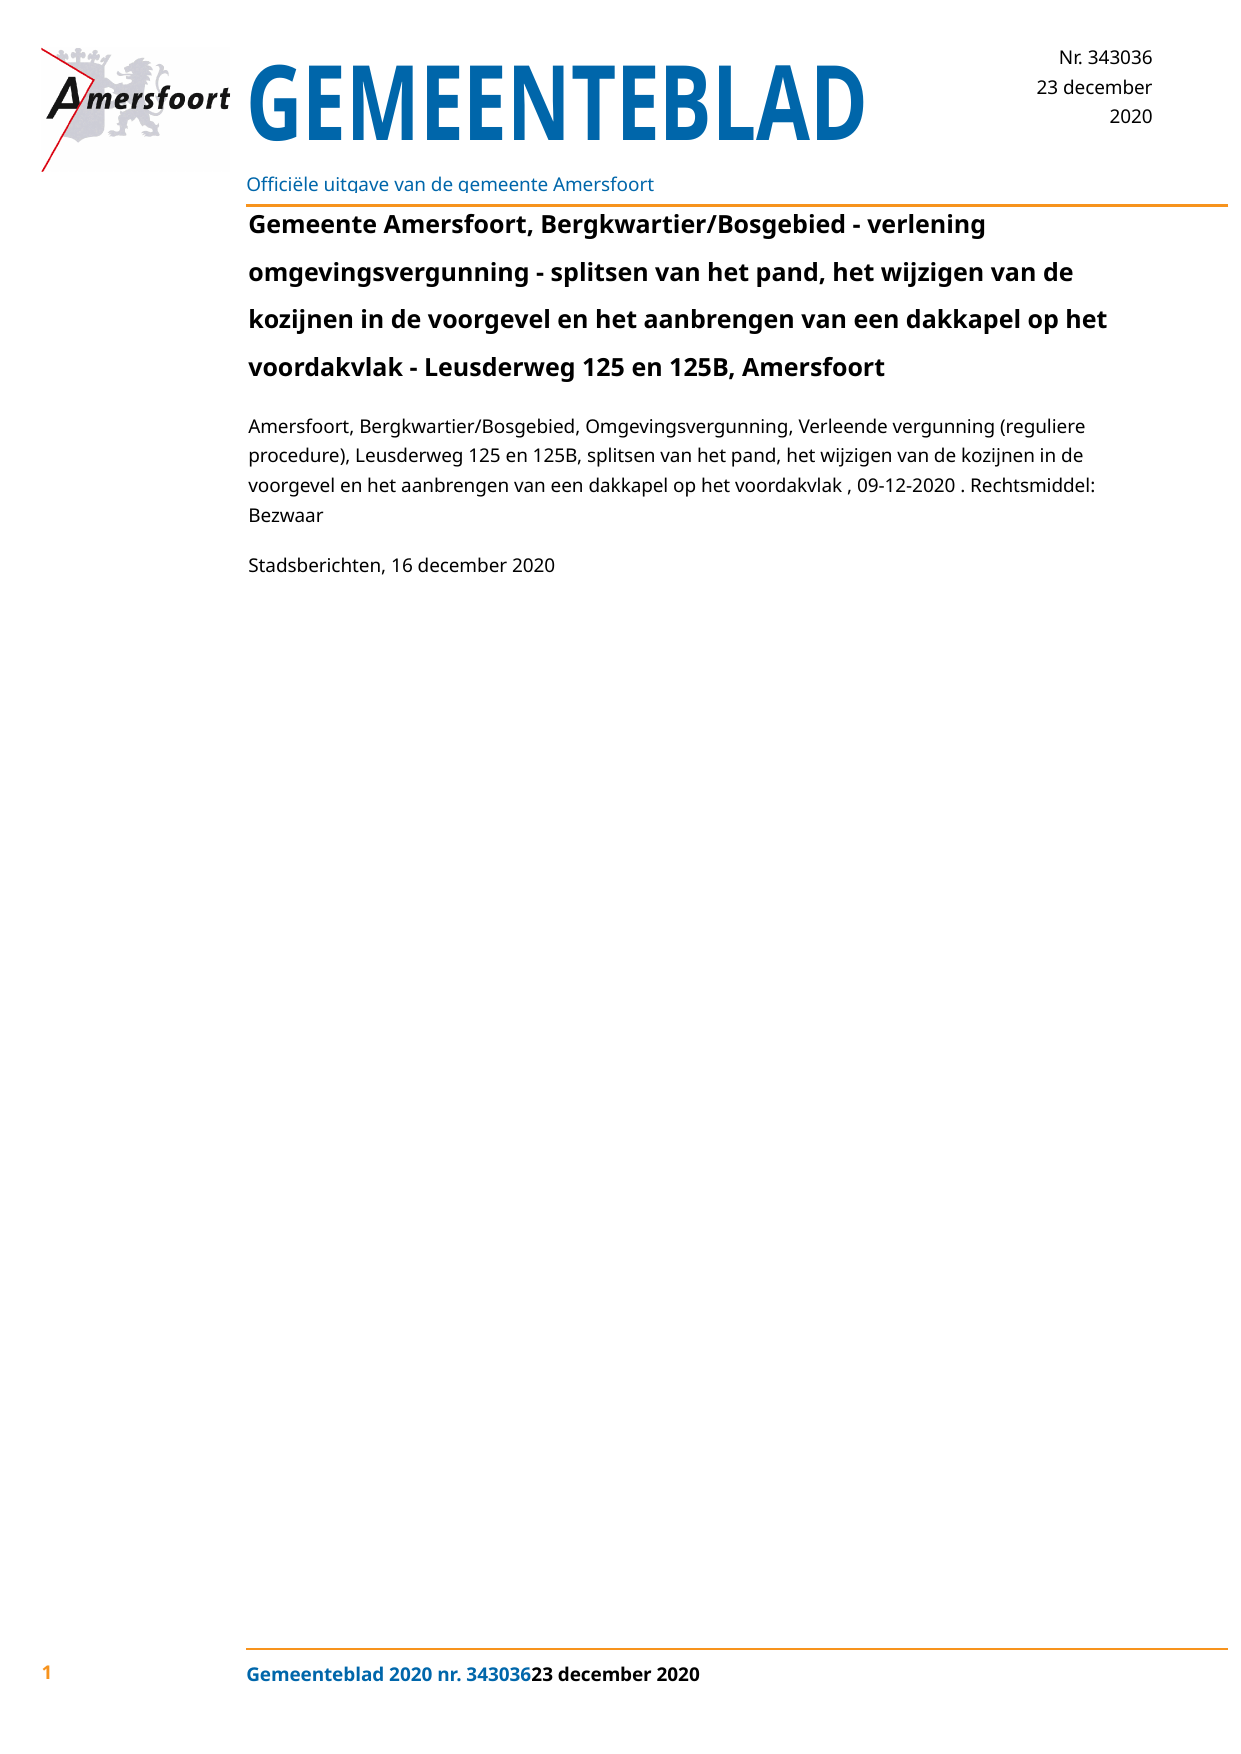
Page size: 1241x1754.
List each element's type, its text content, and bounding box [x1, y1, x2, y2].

text Amersfoort, Bergkwartier/Bosgebied, Omgevingsvergunning, Verleende vergunning (reguliere procedure), Leusderweg 125 en 125B, splitsen van het pand, het wijzigen van de kozijnen in de voorgevel en het aanbrengen van een dakkapel op het voordakvlak , 09-12-2020 . Rechtsmiddel: Bezwaar [248, 413, 1152, 528]
picture [41, 47, 231, 172]
text Stadsberichten, 16 december 2020 [248, 552, 1152, 578]
text Gemeente Amersfoort, Bergkwartier/Bosgebied - verlening omgevingsvergunning - splitsen van het pand, het wijzigen van de kozijnen in de voorgevel en het aanbrengen van een dakkapel op het voordakvlak - Leusderweg 125 en 125B, Amersfoort [248, 207, 1152, 384]
